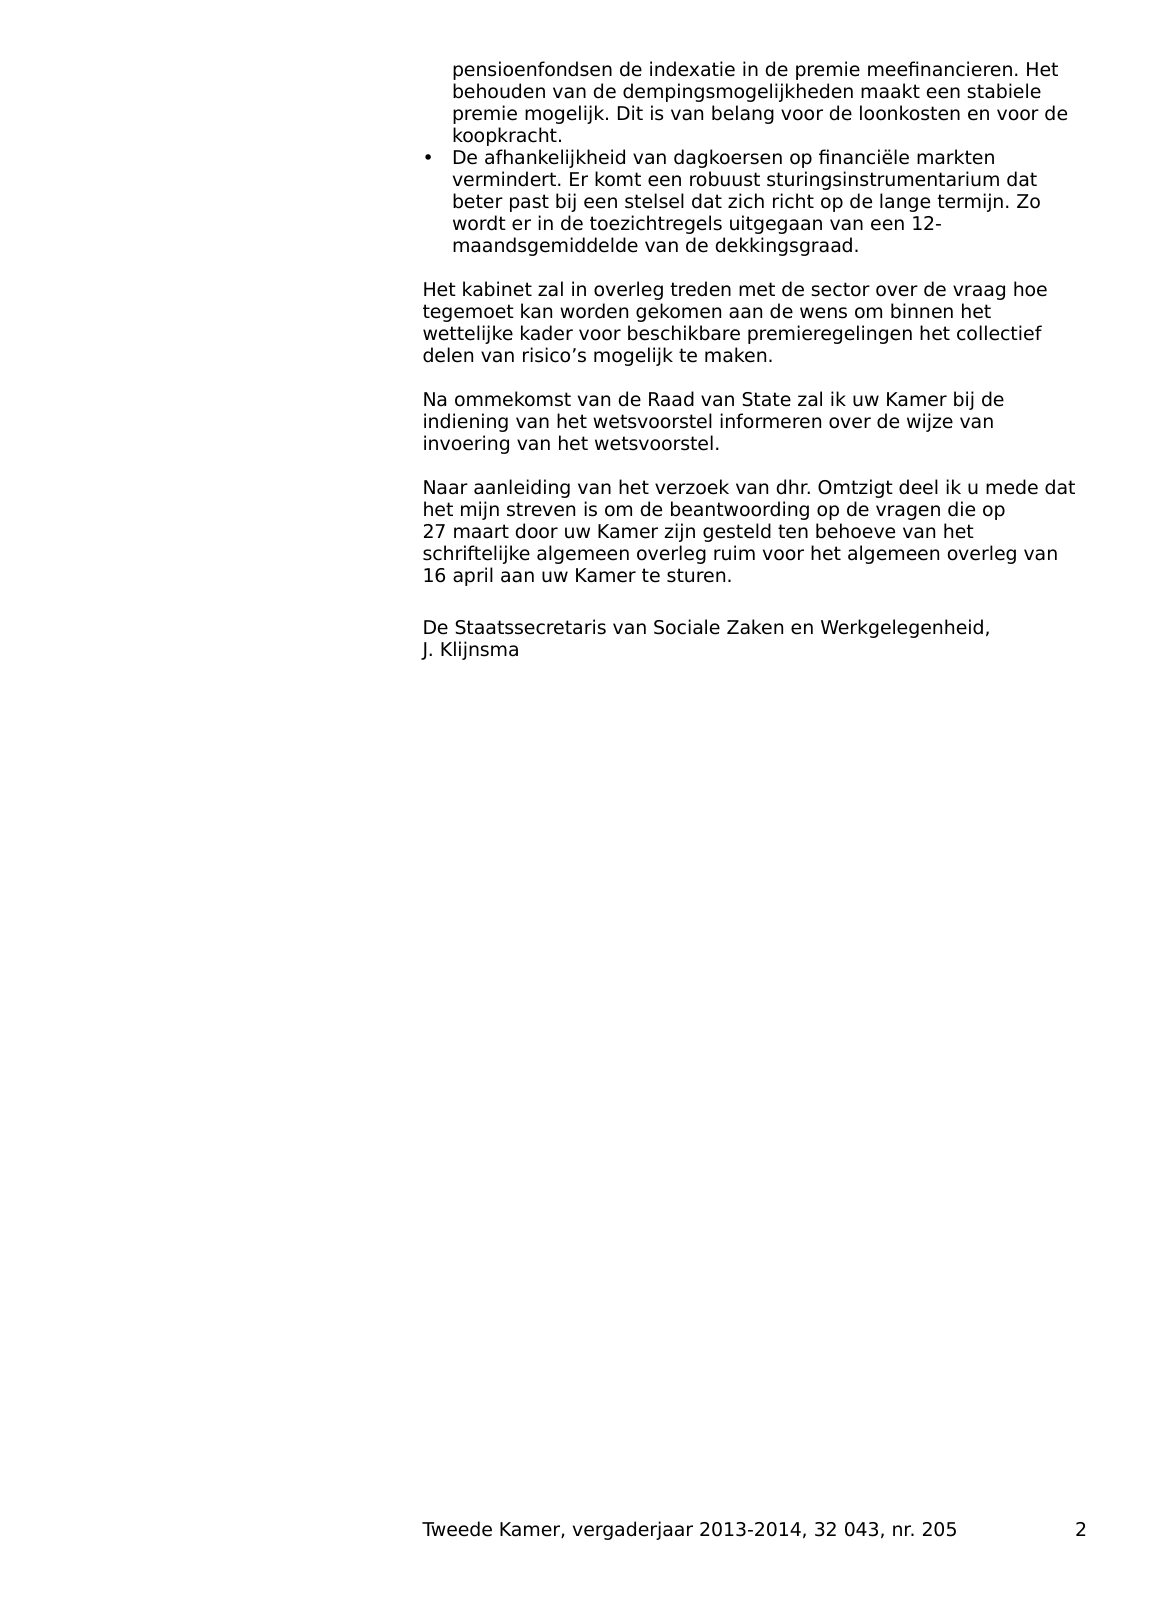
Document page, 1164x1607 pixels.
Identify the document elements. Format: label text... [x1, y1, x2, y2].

text • De afhankelijkheid van dagkoersen op financiële markten vermindert. Er komt een robuust sturingsinstrumentarium dat beter past bij een stelsel dat zich richt op de lange termijn. Zo wordt er in de toezichtregels uitgegaan van een 12-maandsgemiddelde van de dekkingsgraad. [422, 147, 1087, 257]
text De Staatssecretaris van Sociale Zaken en Werkgelegenheid, J. Klijnsma [422, 617, 1087, 661]
text pensioenfondsen de indexatie in de premie meefinancieren. Het behouden van de dempingsmogelijkheden maakt een stabiele premie mogelijk. Dit is van belang voor de loonkosten en voor de koopkracht. [422, 59, 1087, 147]
text Na ommekomst van de Raad van State zal ik uw Kamer bij de indiening van het wetsvoorstel informeren over de wijze van invoering van het wetsvoorstel. [422, 389, 1087, 455]
text Het kabinet zal in overleg treden met de sector over de vraag hoe tegemoet kan worden gekomen aan de wens om binnen het wettelijke kader voor beschikbare premieregelingen het collectief delen van risico’s mogelijk te maken. [422, 279, 1087, 367]
text Naar aanleiding van het verzoek van dhr. Omtzigt deel ik u mede dat het mijn streven is om de beantwoording op de vragen die op 27 maart door uw Kamer zijn gesteld ten behoeve van het schriftelijke algemeen overleg ruim voor het algemeen overleg van 16 april aan uw Kamer te sturen. [422, 477, 1087, 587]
